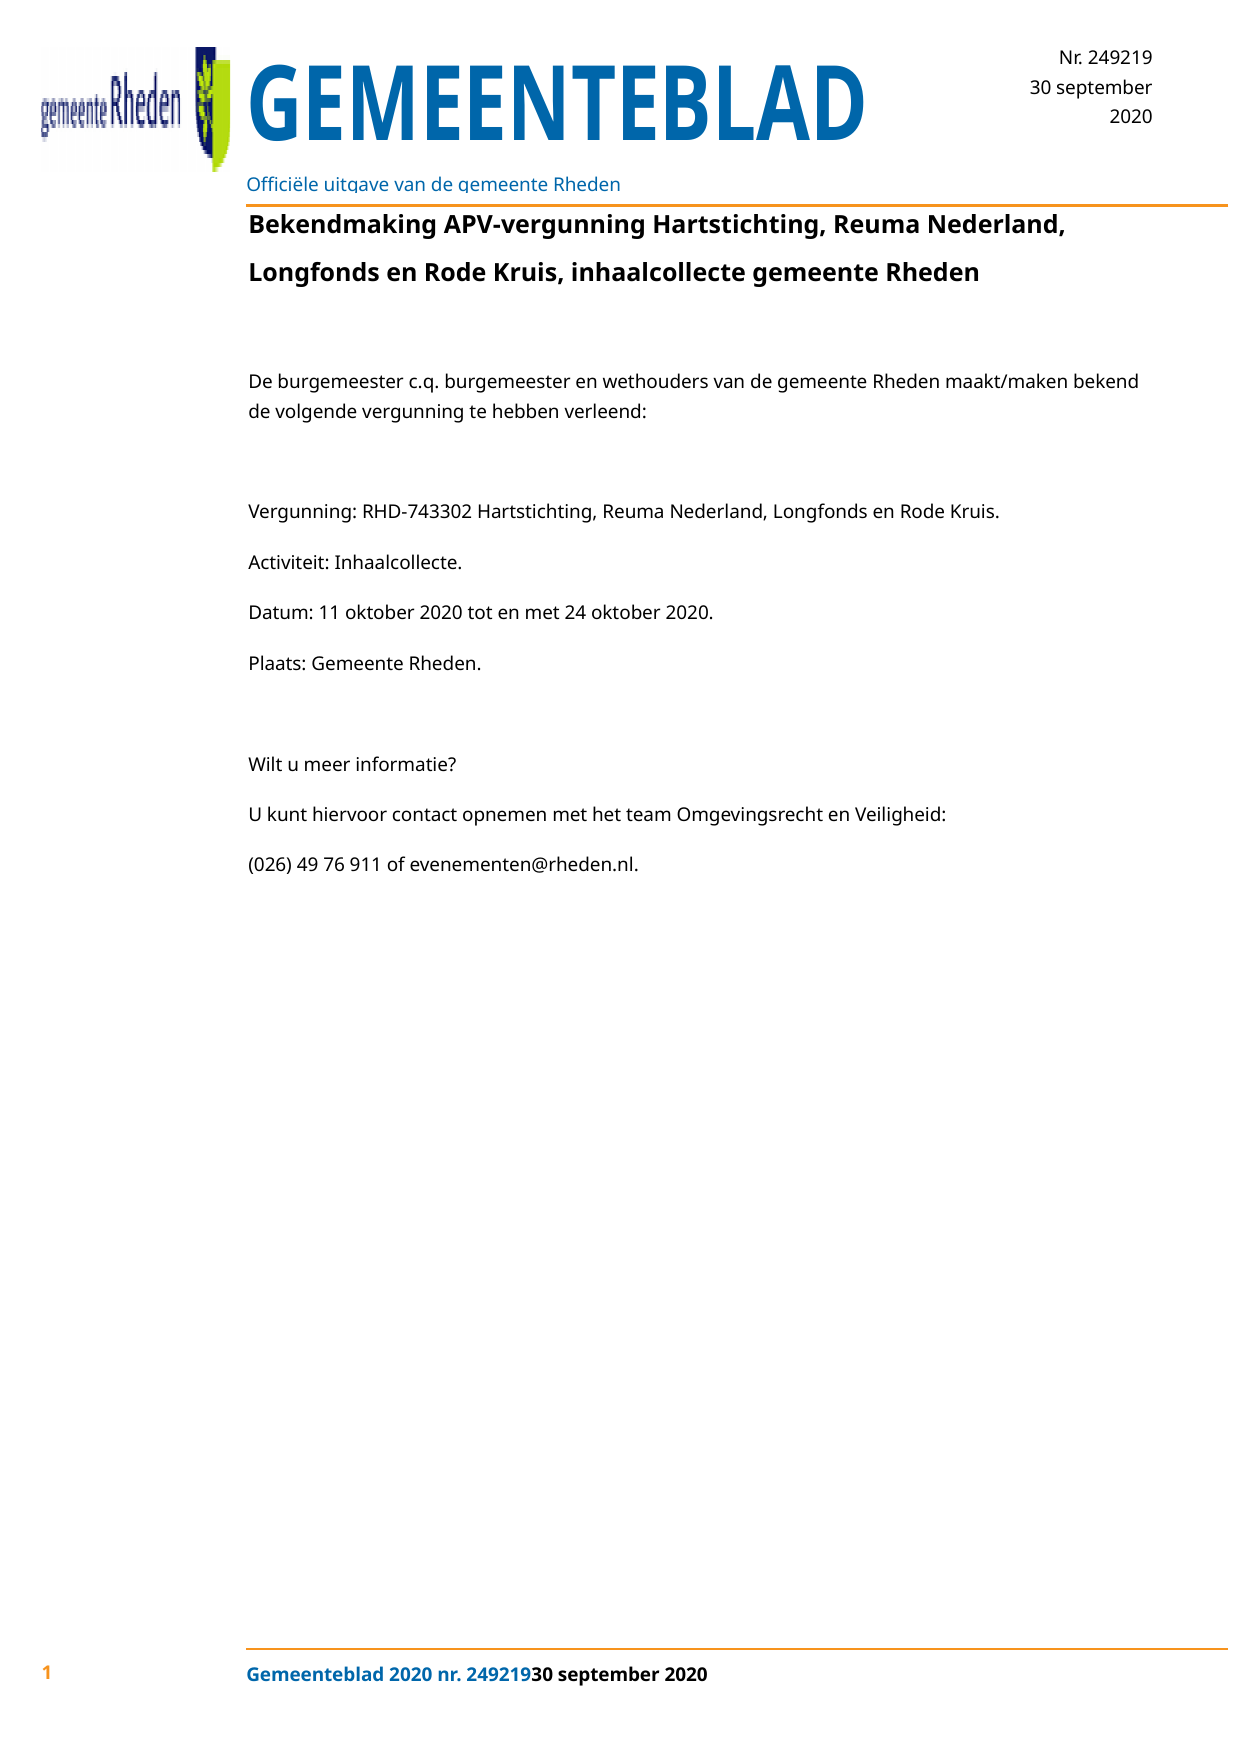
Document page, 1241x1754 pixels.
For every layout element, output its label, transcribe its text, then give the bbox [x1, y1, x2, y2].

text De burgemeester c.q. burgemeester en wethouders van de gemeente Rheden maakt/maken bekend de volgende vergunning te hebben verleend: [248, 368, 1152, 424]
text Wilt u meer informatie? [248, 751, 1152, 777]
picture [41, 47, 231, 172]
text Vergunning: RHD-743302 Hartstichting, Reuma Nederland, Longfonds en Rode Kruis. [248, 499, 1152, 524]
text Activiteit: Inhaalcollecte. [248, 549, 1152, 575]
text Plaats: Gemeente Rheden. [248, 650, 1152, 676]
text U kunt hiervoor contact opnemen met het team Omgevingsrecht en Veiligheid: [248, 801, 1152, 827]
text Datum: 11 oktober 2020 tot en met 24 oktober 2020. [248, 599, 1152, 625]
text Bekendmaking APV-vergunning Hartstichting, Reuma Nederland, Longfonds en Rode Kruis, inhaalcollecte gemeente Rheden [248, 207, 1152, 288]
text (026) 49 76 911 of evenementen@rheden.nl. [248, 852, 1152, 877]
